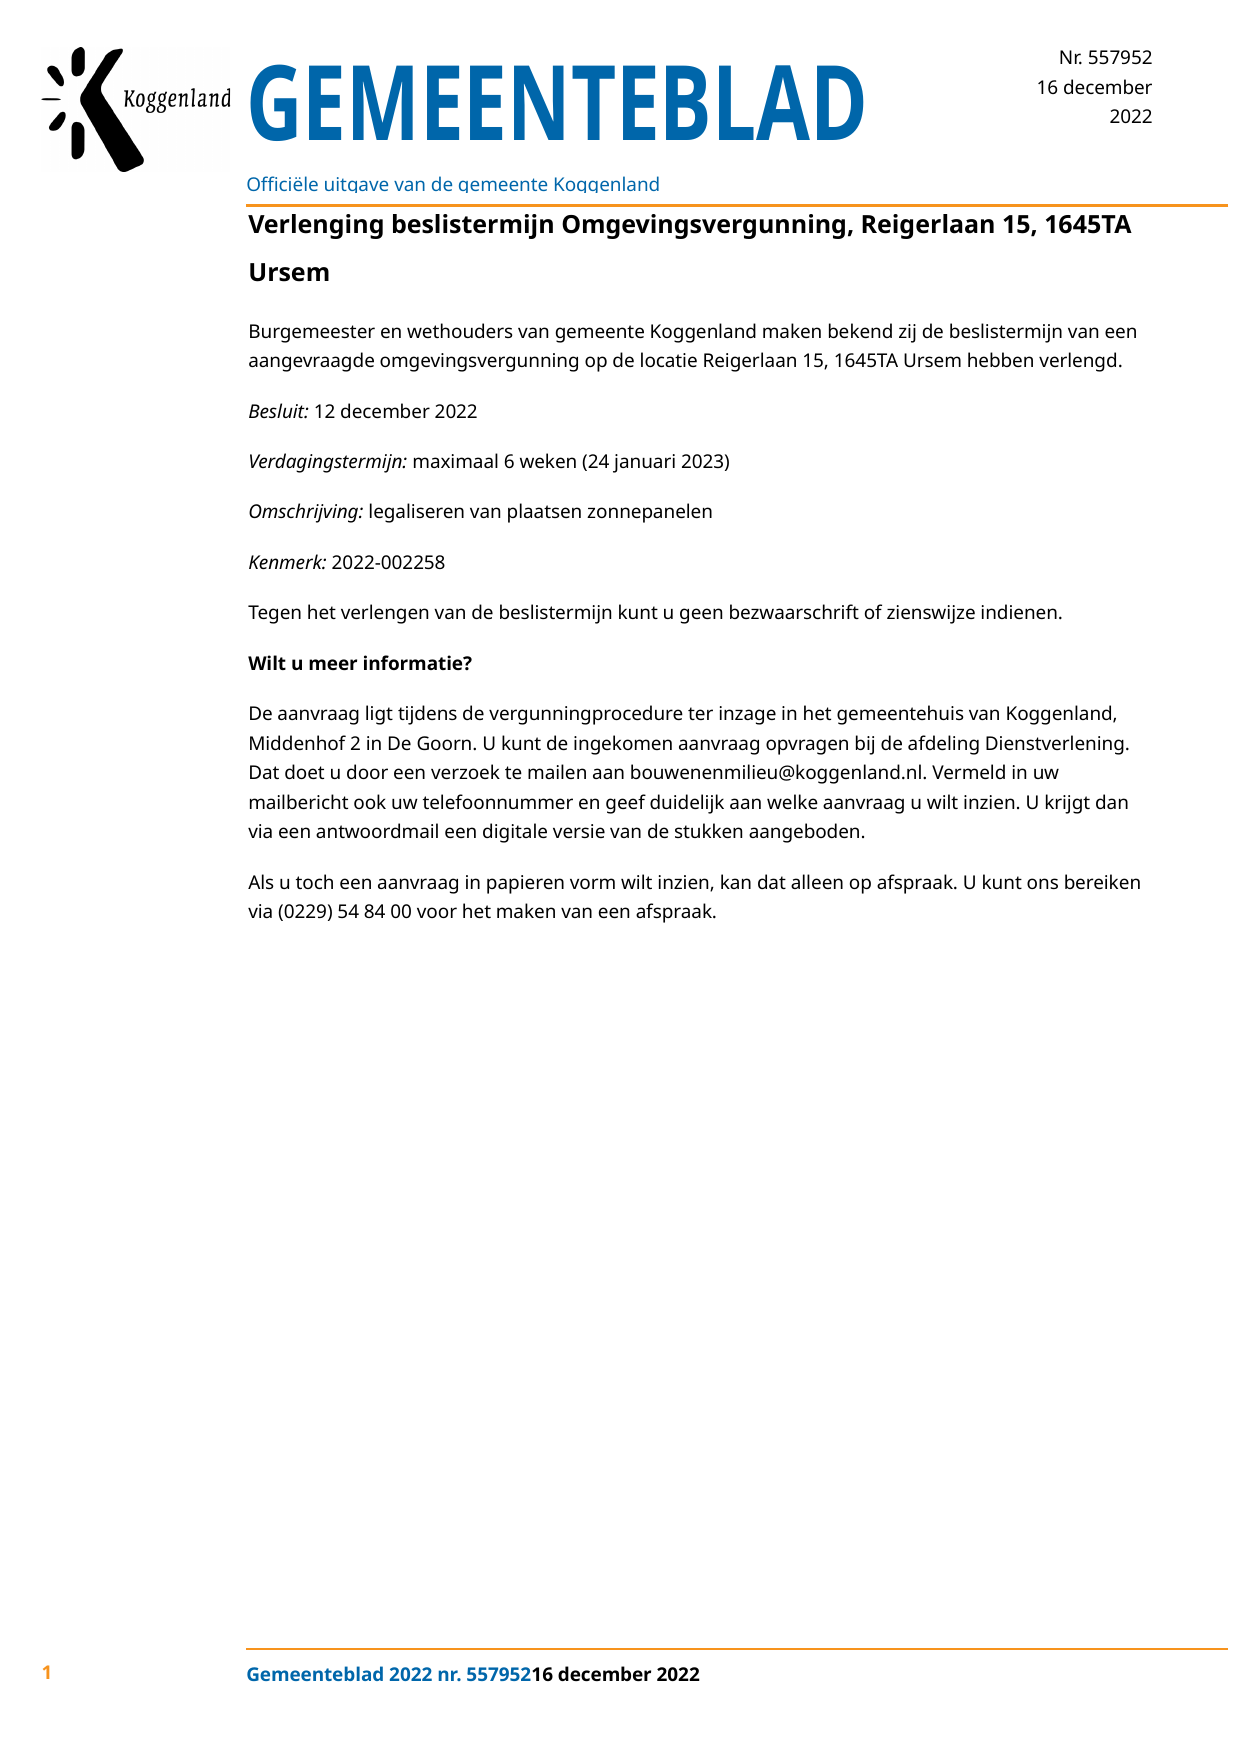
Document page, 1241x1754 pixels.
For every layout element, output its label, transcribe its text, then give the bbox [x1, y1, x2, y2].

text Omschrijving: legaliseren van plaatsen zonnepanelen [248, 499, 1152, 524]
text Besluit: 12 december 2022 [248, 398, 1152, 424]
text Wilt u meer informatie? [248, 650, 1152, 676]
text Verdagingstermijn: maximaal 6 weken (24 januari 2023) [248, 448, 1152, 474]
text Kenmerk: 2022-002258 [248, 549, 1152, 575]
text De aanvraag ligt tijdens de vergunningprocedure ter inzage in het gemeentehuis van Koggenland, Middenhof 2 in De Goorn. U kunt de ingekomen aanvraag opvragen bij de afdeling Dienstverlening. Dat doet u door een verzoek te mailen aan bouwenenmilieu@koggenland.nl. Vermeld in uw mailbericht ook uw telefoonnummer en geef duidelijk aan welke aanvraag u wilt inzien. U krijgt dan via een antwoordmail een digitale versie van de stukken aangeboden. [248, 700, 1152, 844]
text Tegen het verlengen van de beslistermijn kunt u geen bezwaarschrift of zienswijze indienen. [248, 599, 1152, 625]
text Als u toch een aanvraag in papieren vorm wilt inzien, kan dat alleen op afspraak. U kunt ons bereiken via (0229) 54 84 00 voor het maken van een afspraak. [248, 869, 1152, 924]
picture [41, 47, 231, 172]
text Verlenging beslistermijn Omgevingsvergunning, Reigerlaan 15, 1645TA Ursem [248, 207, 1152, 288]
text Burgemeester en wethouders van gemeente Koggenland maken bekend zij de beslistermijn van een aangevraagde omgevingsvergunning op de locatie Reigerlaan 15, 1645TA Ursem hebben verlengd. [248, 318, 1152, 373]
